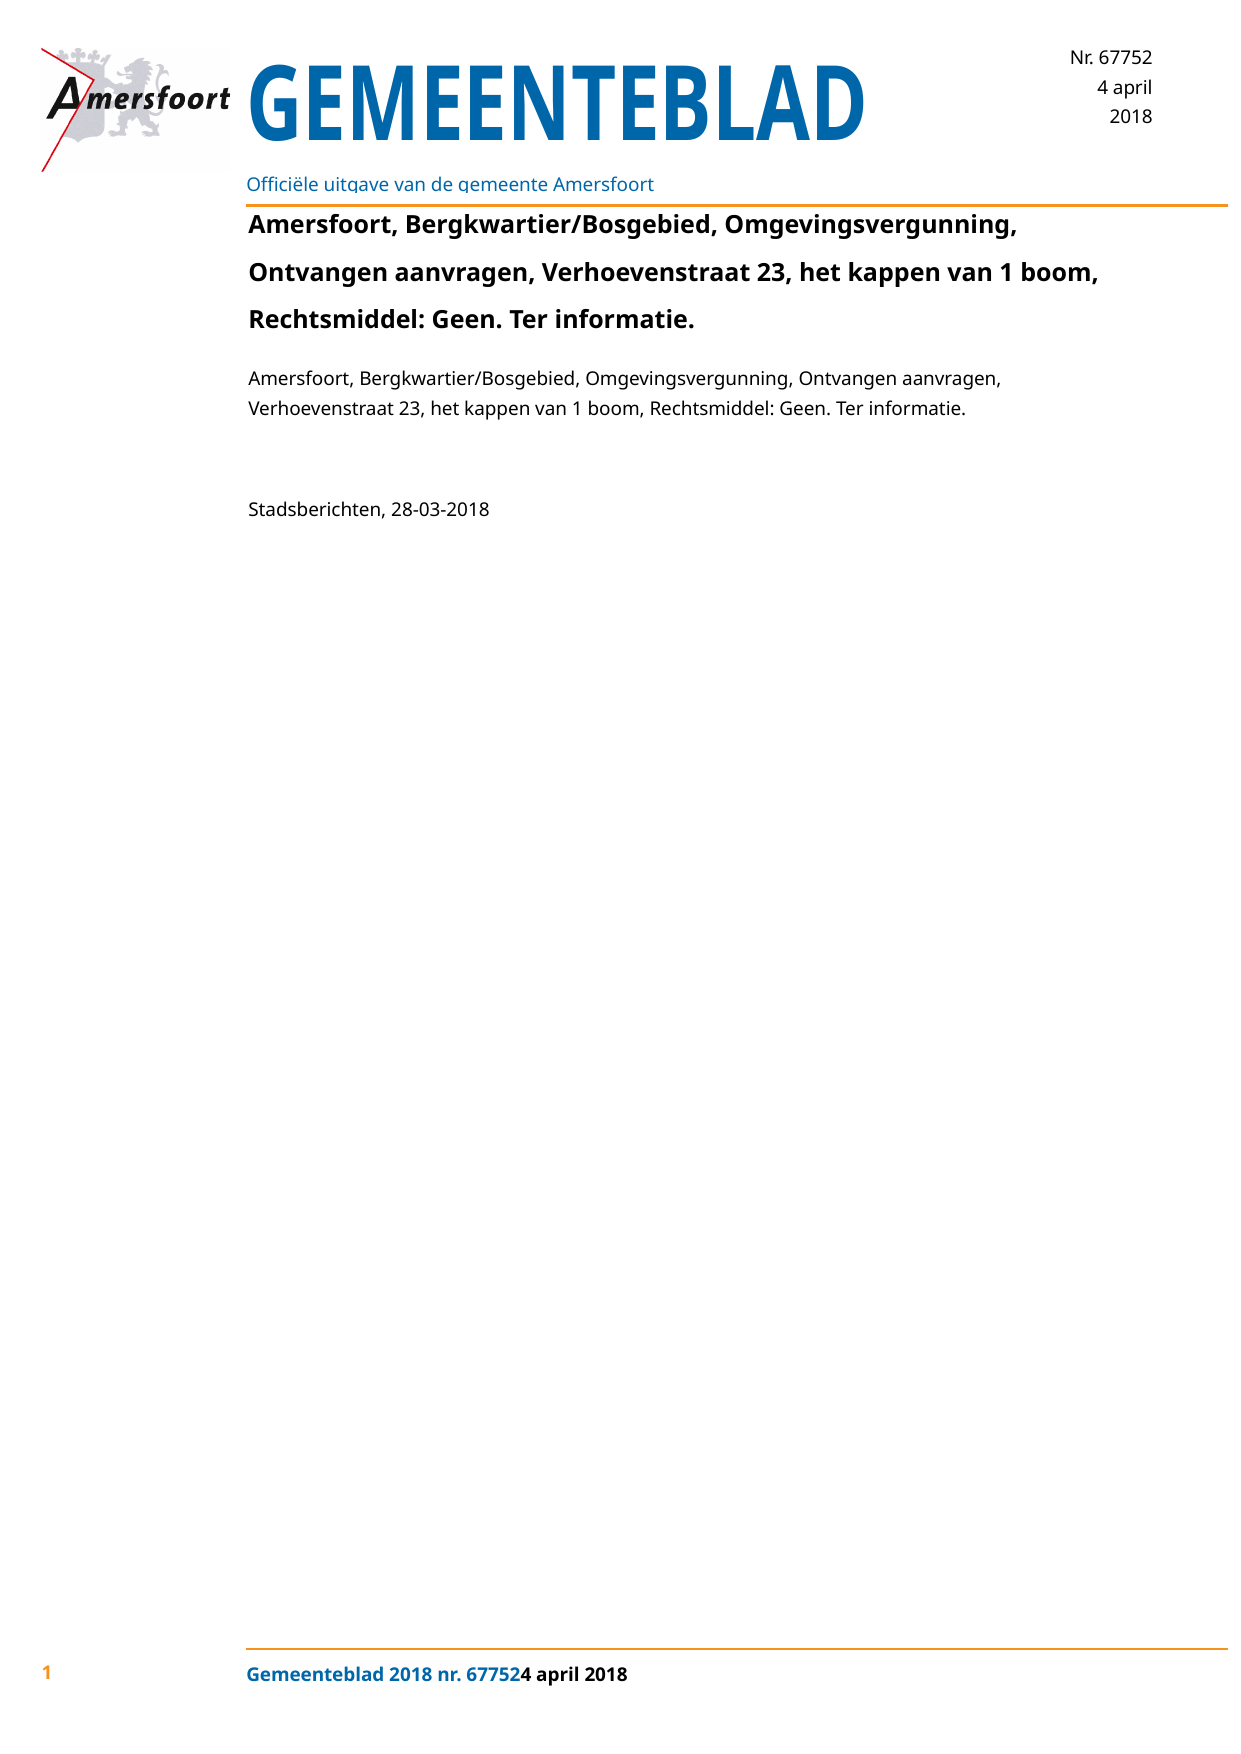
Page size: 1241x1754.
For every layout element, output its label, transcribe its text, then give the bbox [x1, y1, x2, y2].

text Stadsberichten, 28-03-2018 [248, 496, 1152, 522]
picture [41, 47, 231, 172]
text Amersfoort, Bergkwartier/Bosgebied, Omgevingsvergunning, Ontvangen aanvragen, Verhoevenstraat 23, het kappen van 1 boom, Rechtsmiddel: Geen. Ter informatie. [248, 207, 1152, 336]
text Amersfoort, Bergkwartier/Bosgebied, Omgevingsvergunning, Ontvangen aanvragen, Verhoevenstraat 23, het kappen van 1 boom, Rechtsmiddel: Geen. Ter informatie. [248, 366, 1152, 421]
